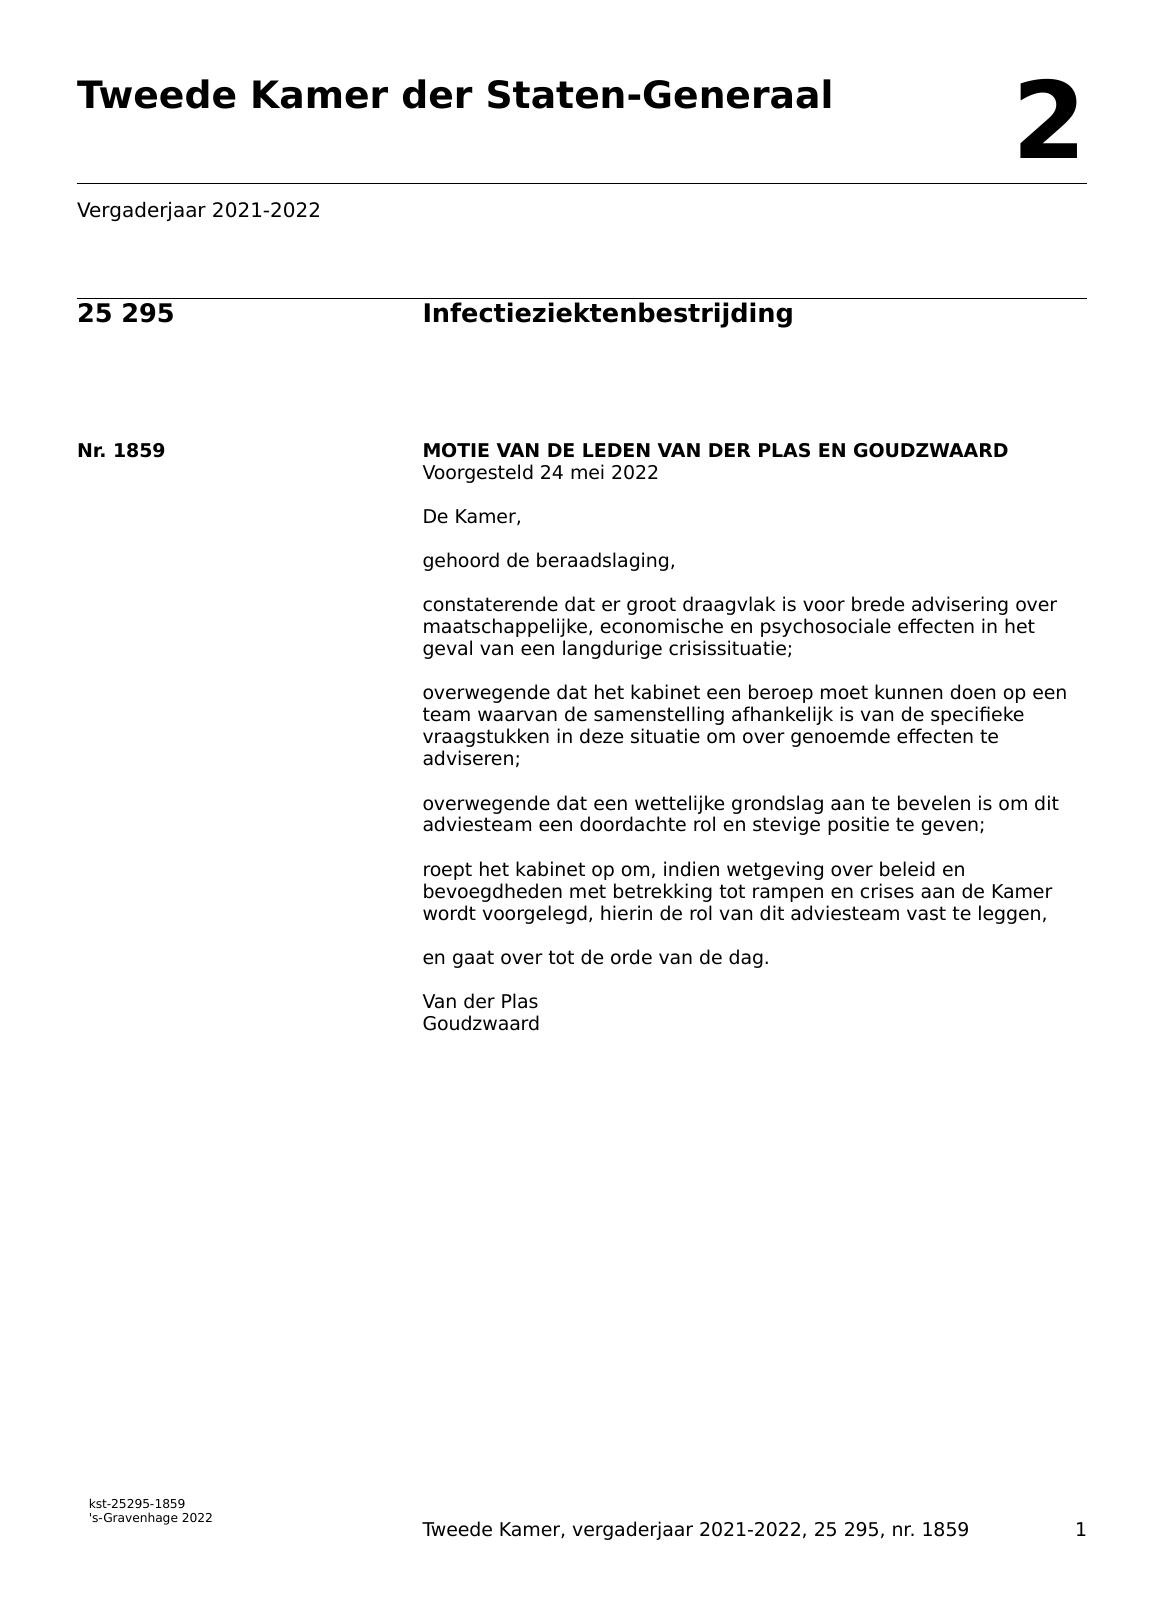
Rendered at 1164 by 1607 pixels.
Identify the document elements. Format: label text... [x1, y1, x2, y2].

text De Kamer, [422, 506, 1087, 528]
text Goudzwaard [422, 1013, 1087, 1035]
text en gaat over tot de orde van de dag. [422, 947, 1087, 969]
text gehoord de beraadslaging, [422, 550, 1087, 572]
text overwegende dat een wettelijke grondslag aan te bevelen is om dit adviesteam een doordachte rol en stevige positie te geven; [422, 792, 1087, 836]
table_header Tweede Kamer der Staten-Generaal [77, 59, 886, 183]
text overwegende dat het kabinet een beroep moet kunnen doen op een team waarvan de samenstelling afhankelijk is van de specifieke vraagstukken in deze situatie om over genoemde effecten te adviseren; [422, 682, 1087, 770]
text Van der Plas [422, 991, 1087, 1013]
text 's-Gravenhage 2022 [88, 1511, 323, 1525]
table_cell Vergaderjaar 2021-2022 [77, 184, 1087, 298]
text roept het kabinet op om, indien wetgeving over beleid en bevoegdheden met betrekking tot rampen en crises aan de Kamer wordt voorgelegd, hierin de rol van dit adviesteam vast te leggen, [422, 858, 1087, 924]
text Voorgesteld 24 mei 2022 [422, 462, 1087, 484]
text constaterende dat er groot draagvlak is voor brede advisering over maatschappelijke, economische en psychosociale effecten in het geval van een langdurige crisissituatie; [422, 594, 1087, 660]
subtitle 25 295 Infectieziektenbestrijding [77, 299, 1087, 329]
text kst-25295-1859 [88, 1497, 323, 1511]
subtitle Nr. 1859 MOTIE VAN DE LEDEN VAN DER PLAS EN GOUDZWAARD [77, 440, 1087, 462]
table_header 2 [886, 59, 1087, 183]
